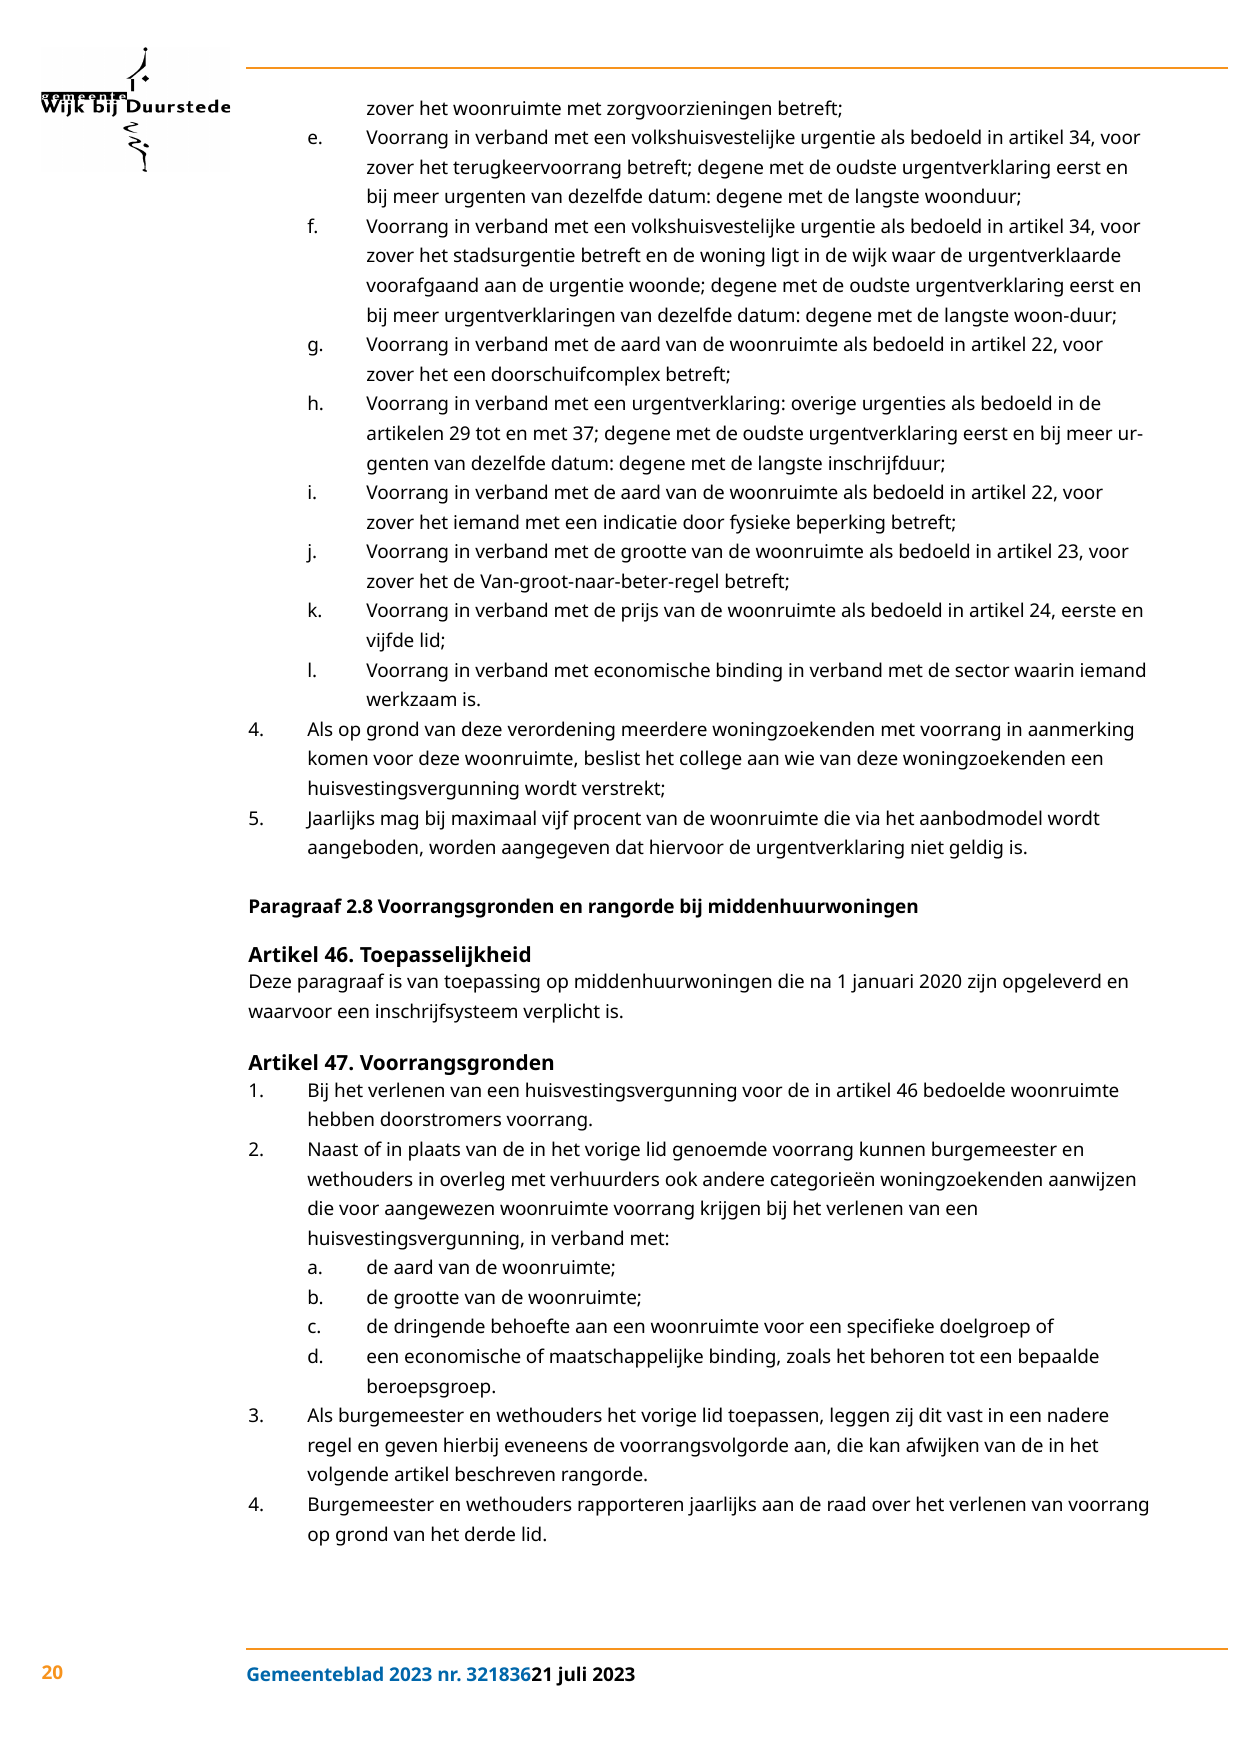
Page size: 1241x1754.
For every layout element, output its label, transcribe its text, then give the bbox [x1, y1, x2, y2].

list zover het woonruimte met zorgvoorzieningen betreft; [307, 95, 1152, 121]
list Voorrang in verband met de grootte van de woonruimte als bedoeld in artikel 23, voor zover het de Van-groot-naar-beter-regel betreft; [307, 538, 1152, 594]
text Deze paragraaf is van toepassing op middenhuurwoningen die na 1 januari 2020 zijn opgeleverd en waarvoor een inschrijfsysteem verplicht is. [248, 968, 1152, 1024]
list Voorrang in verband met de aard van de woonruimte als bedoeld in artikel 22, voor zover het iemand met een indicatie door fysieke beperking betreft; [307, 479, 1152, 535]
list de aard van de woonruimte; [307, 1254, 1152, 1280]
list een economische of maatschappelijke binding, zoals het behoren tot een bepaalde beroepsgroep. [307, 1343, 1152, 1398]
text Paragraaf 2.8 Voorrangsgronden en rangorde bij middenhuurwoningen [248, 893, 1152, 919]
list Als burgemeester en wethouders het vorige lid toepassen, leggen zij dit vast in een nadere regel en geven hierbij eveneens de voorrangsvolgorde aan, die kan afwijken van de in het volgende artikel beschreven rangorde. [248, 1402, 1152, 1487]
list Bij het verlenen van een huisvestingsvergunning voor de in artikel 46 bedoelde woonruimte hebben doorstromers voorrang. [248, 1077, 1152, 1132]
list Voorrang in verband met een volkshuisvestelijke urgentie als bedoeld in artikel 34, voor zover het stadsurgentie betreft en de woning ligt in de wijk waar de urgentverklaarde voorafgaand aan de urgentie woonde; degene met de oudste urgentverklaring eerst en bij meer urgentverklaringen van dezelfde datum: degene met de langste woon-duur; [307, 213, 1152, 328]
text Artikel 47. Voorrangsgronden [248, 1048, 1152, 1077]
text Artikel 46. Toepasselijkheid [248, 940, 1152, 968]
list de dringende behoefte aan een woonruimte voor een specifieke doelgroep of [307, 1314, 1152, 1339]
list Voorrang in verband met de prijs van de woonruimte als bedoeld in artikel 24, eerste en vijfde lid; [307, 598, 1152, 653]
list Voorrang in verband met economische binding in verband met de sector waarin iemand werkzaam is. [307, 657, 1152, 712]
list Voorrang in verband met een urgentverklaring: overige urgenties als bedoeld in de artikelen 29 tot en met 37; degene met de oudste urgentverklaring eerst en bij meer ur-genten van dezelfde datum: degene met de langste inschrijfduur; [307, 391, 1152, 476]
list de grootte van de woonruimte; [307, 1284, 1152, 1310]
list Burgemeester en wethouders rapporteren jaarlijks aan de raad over het verlenen van voorrang op grond van het derde lid. [248, 1491, 1152, 1546]
list Jaarlijks mag bij maximaal vijf procent van de woonruimte die via het aanbodmodel wordt aangeboden, worden aangegeven dat hiervoor de urgentverklaring niet geldig is. [248, 805, 1152, 860]
list Voorrang in verband met de aard van de woonruimte als bedoeld in artikel 22, voor zover het een doorschuifcomplex betreft; [307, 331, 1152, 387]
list Naast of in plaats van de in het vorige lid genoemde voorrang kunnen burgemeester en wethouders in overleg met verhuurders ook andere categorieën woningzoekenden aanwijzen die voor aangewezen woonruimte voorrang krijgen bij het verlenen van een huisvestingsvergunning, in verband met: [248, 1136, 1152, 1251]
picture [41, 47, 231, 172]
list Voorrang in verband met een volkshuisvestelijke urgentie als bedoeld in artikel 34, voor zover het terugkeervoorrang betreft; degene met de oudste urgentverklaring eerst en bij meer urgenten van dezelfde datum: degene met de langste woonduur; [307, 124, 1152, 209]
list Als op grond van deze verordening meerdere woningzoekenden met voorrang in aanmerking komen voor deze woonruimte, beslist het college aan wie van deze woningzoekenden een huisvestingsvergunning wordt verstrekt; [248, 716, 1152, 801]
